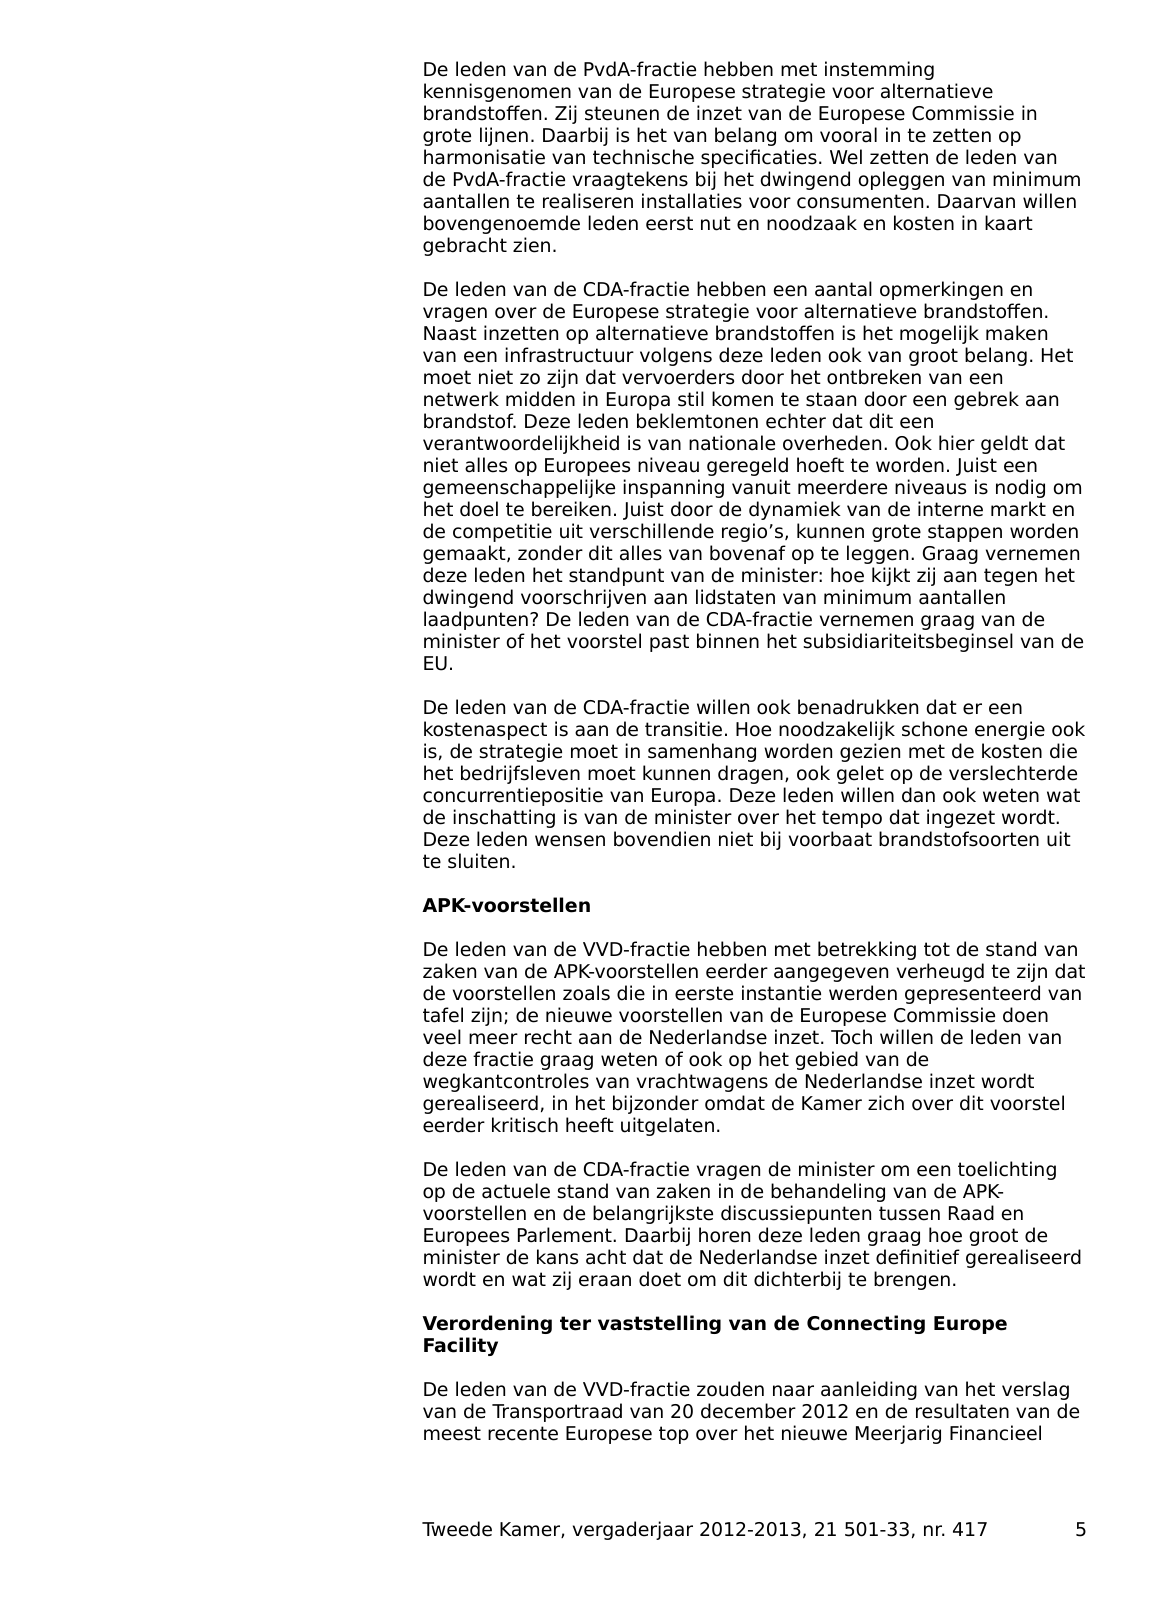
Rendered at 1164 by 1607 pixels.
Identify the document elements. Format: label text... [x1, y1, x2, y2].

text De leden van de VVD-fractie zouden naar aanleiding van het verslag van de Transportraad van 20 december 2012 en de resultaten van de meest recente Europese top over het nieuwe Meerjarig Financieel [422, 1379, 1087, 1445]
text De leden van de CDA-fractie willen ook benadrukken dat er een kostenaspect is aan de transitie. Hoe noodzakelijk schone energie ook is, de strategie moet in samenhang worden gezien met de kosten die het bedrijfsleven moet kunnen dragen, ook gelet op de verslechterde concurrentiepositie van Europa. Deze leden willen dan ook weten wat de inschatting is van de minister over het tempo dat ingezet wordt. Deze leden wensen bovendien niet bij voorbaat brandstofsoorten uit te sluiten. [422, 697, 1087, 873]
text De leden van de VVD-fractie hebben met betrekking tot de stand van zaken van de APK-voorstellen eerder aangegeven verheugd te zijn dat de voorstellen zoals die in eerste instantie werden gepresenteerd van tafel zijn; de nieuwe voorstellen van de Europese Commissie doen veel meer recht aan de Nederlandse inzet. Toch willen de leden van deze fractie graag weten of ook op het gebied van de wegkantcontroles van vrachtwagens de Nederlandse inzet wordt gerealiseerd, in het bijzonder omdat de Kamer zich over dit voorstel eerder kritisch heeft uitgelaten. [422, 939, 1087, 1137]
subtitle Verordening ter vaststelling van de Connecting Europe Facility [422, 1313, 1087, 1357]
text De leden van de CDA-fractie vragen de minister om een toelichting op de actuele stand van zaken in de behandeling van de APK-voorstellen en de belangrijkste discussiepunten tussen Raad en Europees Parlement. Daarbij horen deze leden graag hoe groot de minister de kans acht dat de Nederlandse inzet definitief gerealiseerd wordt en wat zij eraan doet om dit dichterbij te brengen. [422, 1159, 1087, 1291]
text De leden van de PvdA-fractie hebben met instemming kennisgenomen van de Europese strategie voor alternatieve brandstoffen. Zij steunen de inzet van de Europese Commissie in grote lijnen. Daarbij is het van belang om vooral in te zetten op harmonisatie van technische specificaties. Wel zetten de leden van de PvdA-fractie vraagtekens bij het dwingend opleggen van minimum aantallen te realiseren installaties voor consumenten. Daarvan willen bovengenoemde leden eerst nut en noodzaak en kosten in kaart gebracht zien. [422, 59, 1087, 257]
subtitle APK-voorstellen [422, 895, 1087, 917]
text De leden van de CDA-fractie hebben een aantal opmerkingen en vragen over de Europese strategie voor alternatieve brandstoffen. Naast inzetten op alternatieve brandstoffen is het mogelijk maken van een infrastructuur volgens deze leden ook van groot belang. Het moet niet zo zijn dat vervoerders door het ontbreken van een netwerk midden in Europa stil komen te staan door een gebrek aan brandstof. Deze leden beklemtonen echter dat dit een verantwoordelijkheid is van nationale overheden. Ook hier geldt dat niet alles op Europees niveau geregeld hoeft te worden. Juist een gemeenschappelijke inspanning vanuit meerdere niveaus is nodig om het doel te bereiken. Juist door de dynamiek van de interne markt en de competitie uit verschillende regio’s, kunnen grote stappen worden gemaakt, zonder dit alles van bovenaf op te leggen. Graag vernemen deze leden het standpunt van de minister: hoe kijkt zij aan tegen het dwingend voorschrijven aan lidstaten van minimum aantallen laadpunten? De leden van de CDA-fractie vernemen graag van de minister of het voorstel past binnen het subsidiariteitsbeginsel van de EU. [422, 279, 1087, 675]
